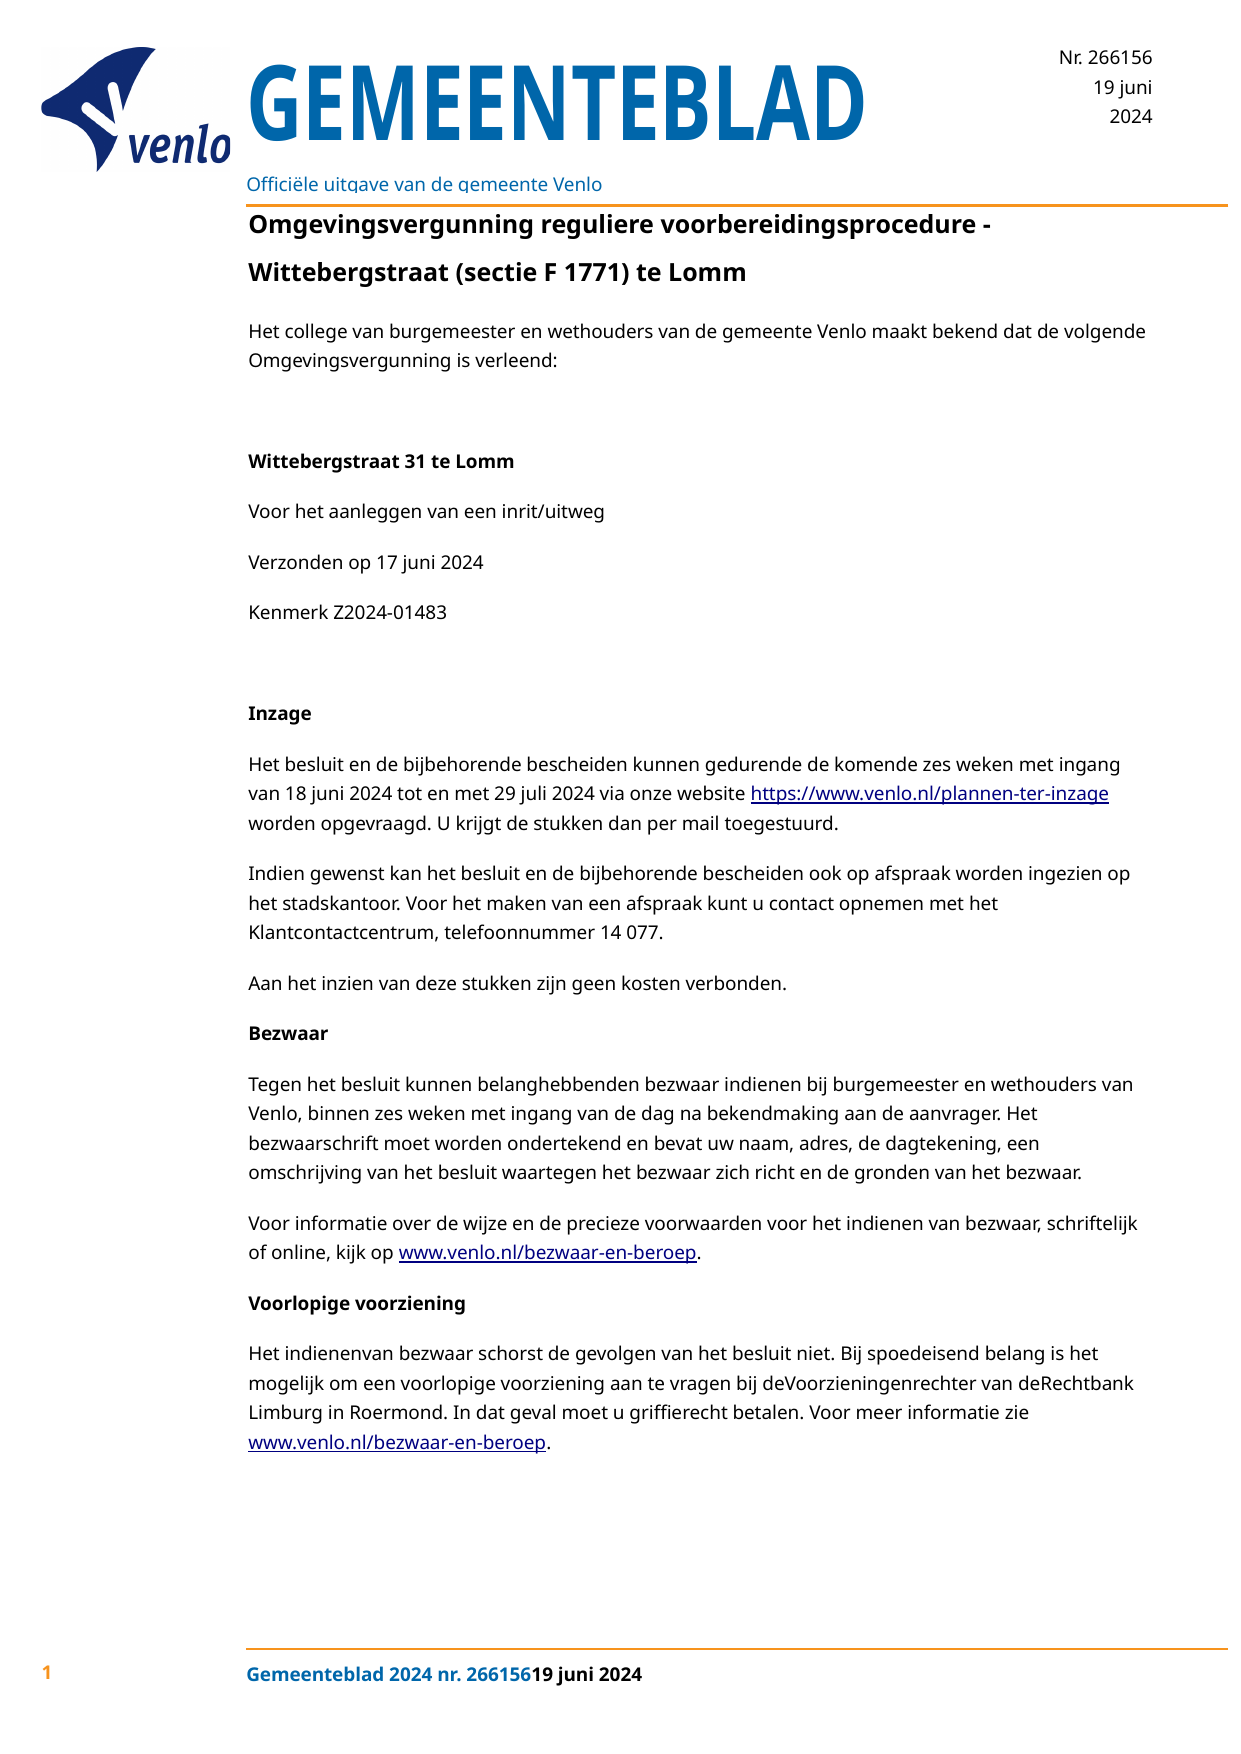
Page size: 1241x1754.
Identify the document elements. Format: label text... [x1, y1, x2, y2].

text Voor het aanleggen van een inrit/uitweg [248, 499, 1152, 524]
text Verzonden op 17 juni 2024 [248, 549, 1152, 575]
text Tegen het besluit kunnen belanghebbenden bezwaar indienen bij burgemeester en wethouders van Venlo, binnen zes weken met ingang van de dag na bekendmaking aan de aanvrager. Het bezwaarschrift moet worden ondertekend en bevat uw naam, adres, de dagtekening, een omschrijving van het besluit waartegen het bezwaar zich richt en de gronden van het bezwaar. [248, 1071, 1152, 1185]
text Voorlopige voorziening [248, 1290, 1152, 1316]
text Het college van burgemeester en wethouders van de gemeente Venlo maakt bekend dat de volgende Omgevingsvergunning is verleend: [248, 318, 1152, 373]
text Voor informatie over de wijze en de precieze voorwaarden voor het indienen van bezwaar, schriftelijk of online, kijk op www.venlo.nl/bezwaar-en-beroep. [248, 1210, 1152, 1265]
text Het indienenvan bezwaar schorst de gevolgen van het besluit niet. Bij spoedeisend belang is het mogelijk om een voorlopige voorziening aan te vragen bij deVoorzieningenrechter van deRechtbank Limburg in Roermond. In dat geval moet u griffierecht betalen. Voor meer informatie zie www.venlo.nl/bezwaar-en-beroep. [248, 1340, 1152, 1455]
text Indien gewenst kan het besluit en de bijbehorende bescheiden ook op afspraak worden ingezien op het stadskantoor. Voor het maken van een afspraak kunt u contact opnemen met het Klantcontactcentrum, telefoonnummer 14 077. [248, 860, 1152, 945]
text Wittebergstraat 31 te Lomm [248, 448, 1152, 474]
text Inzage [248, 700, 1152, 726]
text Kenmerk Z2024-01483 [248, 599, 1152, 625]
text Het besluit en de bijbehorende bescheiden kunnen gedurende de komende zes weken met ingang van 18 juni 2024 tot en met 29 juli 2024 via onze website https://www.venlo.nl/plannen-ter-inzage worden opgevraagd. U krijgt de stukken dan per mail toegestuurd. [248, 751, 1152, 836]
text Bezwaar [248, 1020, 1152, 1046]
picture [41, 47, 231, 172]
text Omgevingsvergunning reguliere voorbereidingsprocedure - Wittebergstraat (sectie F 1771) te Lomm [248, 207, 1152, 288]
text Aan het inzien van deze stukken zijn geen kosten verbonden. [248, 970, 1152, 996]
